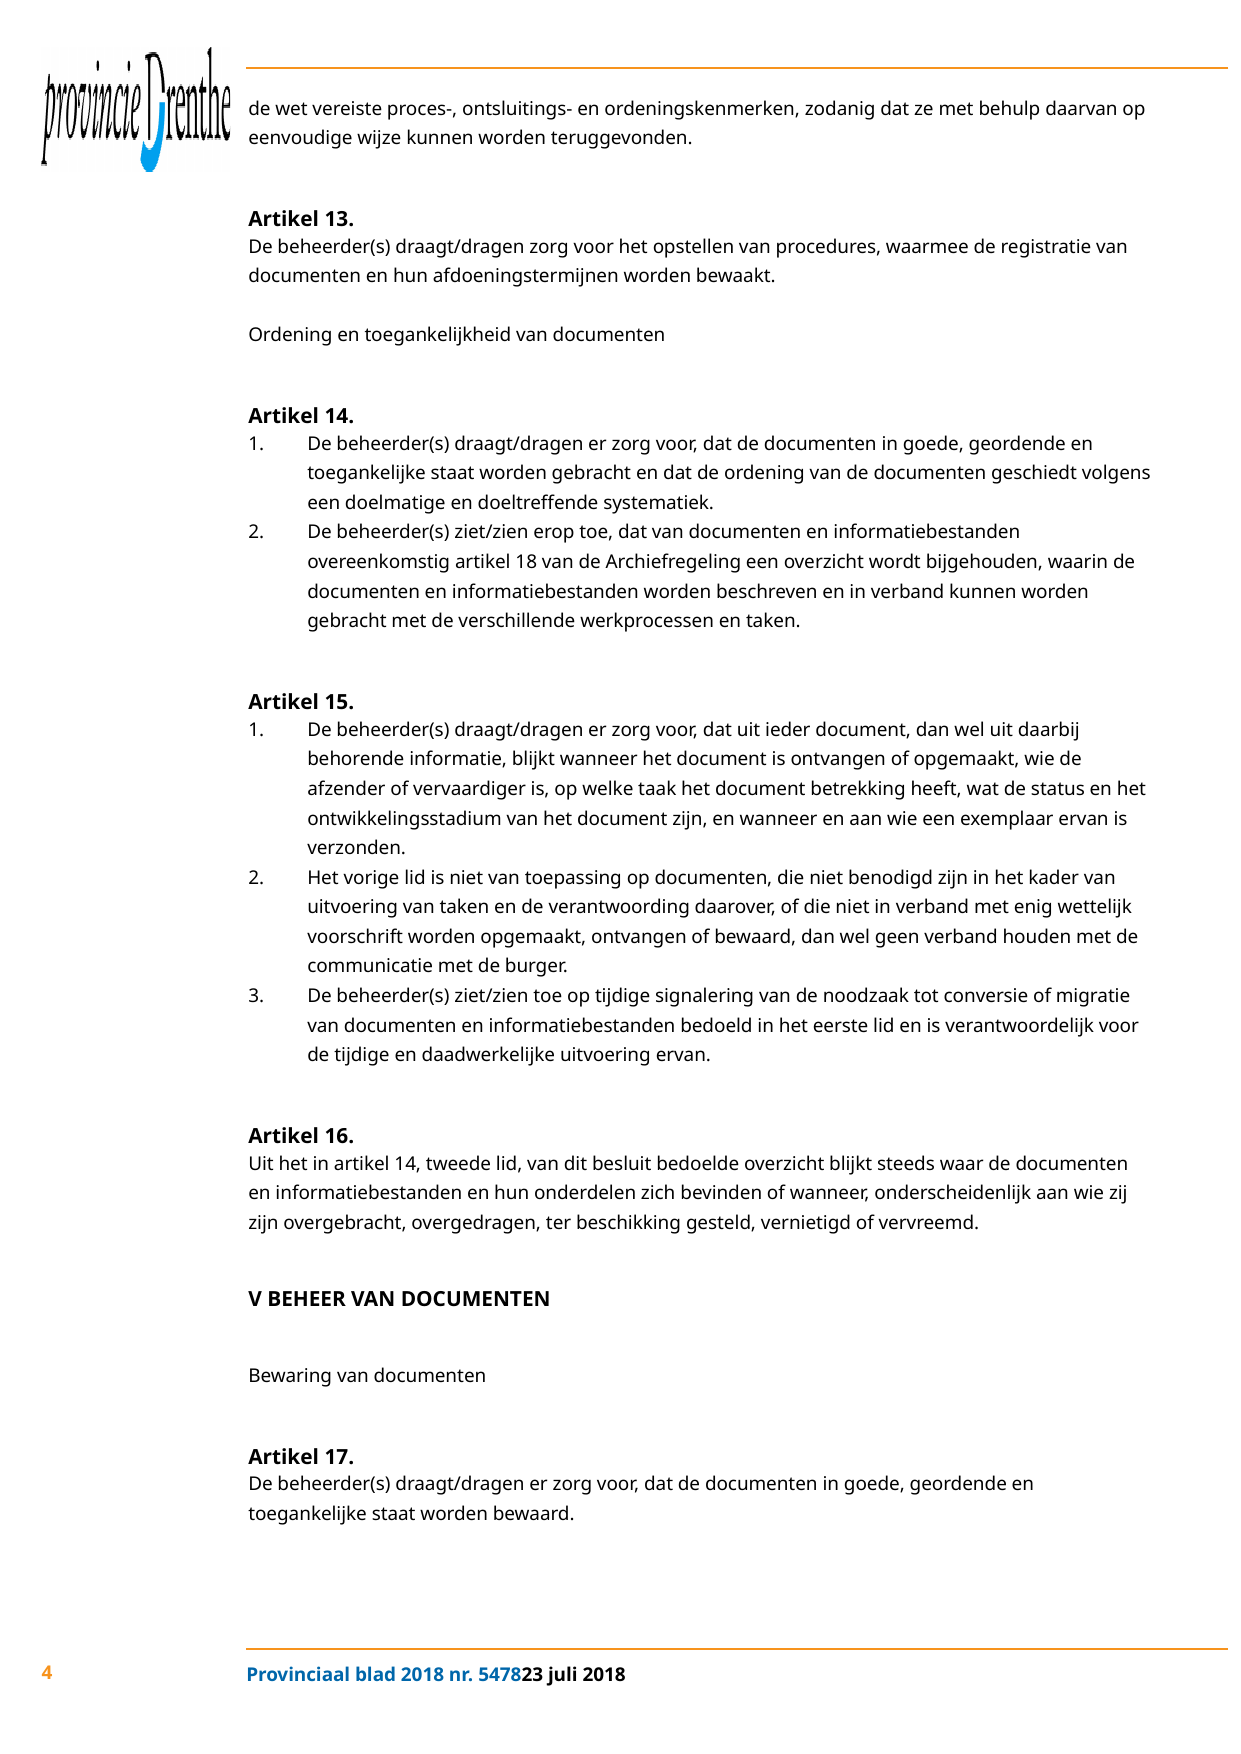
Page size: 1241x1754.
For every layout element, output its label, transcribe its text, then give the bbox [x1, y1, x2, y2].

list De beheerder(s) ziet/zien erop toe, dat van documenten en informatiebestanden overeenkomstig artikel 18 van de Archiefregeling een overzicht wordt bijgehouden, waarin de documenten en informatiebestanden worden beschreven en in verband kunnen worden gebracht met de verschillende werkprocessen en taken. [248, 519, 1152, 633]
list Het vorige lid is niet van toepassing op documenten, die niet benodigd zijn in het kader van uitvoering van taken en de verantwoording daarover, of die niet in verband met enig wettelijk voorschrift worden opgemaakt, ontvangen of bewaard, dan wel geen verband houden met de communicatie met de burger. [248, 864, 1152, 978]
text V BEHEER VAN DOCUMENTEN [248, 1284, 1152, 1313]
list De beheerder(s) ziet/zien toe op tijdige signalering van de noodzaak tot conversie of migratie van documenten en informatiebestanden bedoeld in het eerste lid en is verantwoordelijk voor de tijdige en daadwerkelijke uitvoering ervan. [248, 982, 1152, 1067]
text Artikel 14. [248, 402, 1152, 430]
text Uit het in artikel 14, tweede lid, van dit besluit bedoelde overzicht blijkt steeds waar de documenten en informatiebestanden en hun onderdelen zich bevinden of wanneer, onderscheidenlijk aan wie zij zijn overgebracht, overgedragen, ter beschikking gesteld, vernietigd of vervreemd. [248, 1150, 1152, 1235]
text Artikel 15. [248, 687, 1152, 716]
list De beheerder(s) draagt/dragen er zorg voor, dat de documenten in goede, geordende en toegankelijke staat worden gebracht en dat de ordening van de documenten geschiedt volgens een doelmatige en doeltreffende systematiek. [248, 430, 1152, 515]
text Artikel 13. [248, 204, 1152, 233]
text Ordening en toegankelijkheid van documenten [248, 322, 1152, 347]
picture [41, 47, 231, 172]
text Bewaring van documenten [248, 1362, 1152, 1388]
text Artikel 16. [248, 1121, 1152, 1150]
text Artikel 17. [248, 1442, 1152, 1470]
list De beheerder(s) draagt/dragen er zorg voor, dat uit ieder document, dan wel uit daarbij behorende informatie, blijkt wanneer het document is ontvangen of opgemaakt, wie de afzender of vervaardiger is, op welke taak het document betrekking heeft, wat de status en het ontwikkelingsstadium van het document zijn, en wanneer en aan wie een exemplaar ervan is verzonden. [248, 716, 1152, 860]
text De beheerder(s) draagt/dragen zorg voor het opstellen van procedures, waarmee de registratie van documenten en hun afdoeningstermijnen worden bewaakt. [248, 233, 1152, 288]
text De beheerder(s) draagt/dragen er zorg voor, dat de documenten in goede, geordende en toegankelijke staat worden bewaard. [248, 1470, 1152, 1526]
text de wet vereiste proces-, ontsluitings- en ordeningskenmerken, zodanig dat ze met behulp daarvan op eenvoudige wijze kunnen worden teruggevonden. [248, 95, 1152, 150]
